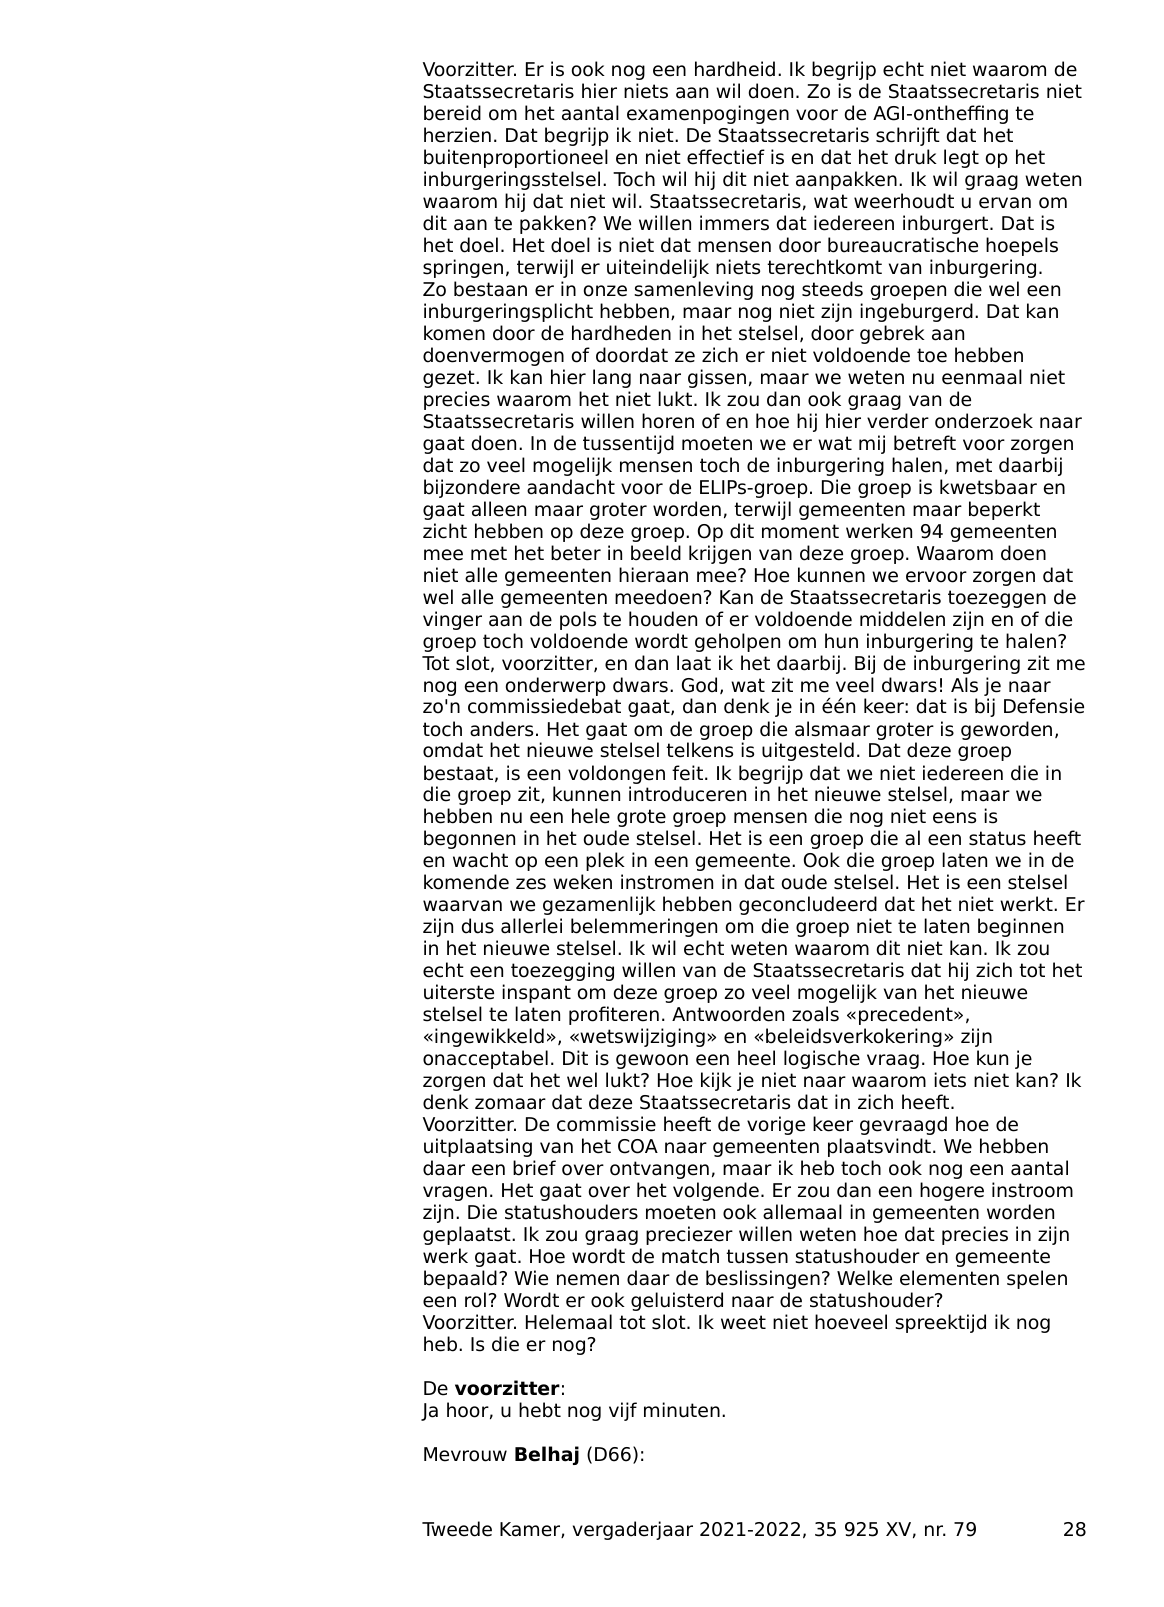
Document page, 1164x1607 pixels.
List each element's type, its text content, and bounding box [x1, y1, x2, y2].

text Mevrouw Belhaj (D66): [422, 1444, 1087, 1466]
text Voorzitter. Helemaal tot slot. Ik weet niet hoeveel spreektijd ik nog heb. Is die er nog? [422, 1312, 1087, 1356]
text Voorzitter. Er is ook nog een hardheid. Ik begrijp echt niet waarom de Staatssecretaris hier niets aan wil doen. Zo is de Staatssecretaris niet bereid om het aantal examenpogingen voor de AGI-ontheffing te herzien. Dat begrijp ik niet. De Staatssecretaris schrijft dat het buitenproportioneel en niet effectief is en dat het druk legt op het inburgeringsstelsel. Toch wil hij dit niet aanpakken. Ik wil graag weten waarom hij dat niet wil. Staatssecretaris, wat weerhoudt u ervan om dit aan te pakken? We willen immers dat iedereen inburgert. Dat is het doel. Het doel is niet dat mensen door bureaucratische hoepels springen, terwijl er uiteindelijk niets terechtkomt van inburgering. [422, 59, 1087, 279]
text Tot slot, voorzitter, en dan laat ik het daarbij. Bij de inburgering zit me nog een onderwerp dwars. God, wat zit me veel dwars! Als je naar zo'n commissiedebat gaat, dan denk je in één keer: dat is bij Defensie toch anders. Het gaat om de groep die alsmaar groter is geworden, omdat het nieuwe stelsel telkens is uitgesteld. Dat deze groep bestaat, is een voldongen feit. Ik begrijp dat we niet iedereen die in die groep zit, kunnen introduceren in het nieuwe stelsel, maar we hebben nu een hele grote groep mensen die nog niet eens is begonnen in het oude stelsel. Het is een groep die al een status heeft en wacht op een plek in een gemeente. Ook die groep laten we in de komende zes weken instromen in dat oude stelsel. Het is een stelsel waarvan we gezamenlijk hebben geconcludeerd dat het niet werkt. Er zijn dus allerlei belemmeringen om die groep niet te laten beginnen in het nieuwe stelsel. Ik wil echt weten waarom dit niet kan. Ik zou echt een toezegging willen van de Staatssecretaris dat hij zich tot het uiterste inspant om deze groep zo veel mogelijk van het nieuwe stelsel te laten profiteren. Antwoorden zoals «precedent», «ingewikkeld», «wetswijziging» en «beleidsverkokering» zijn onacceptabel. Dit is gewoon een heel logische vraag. Hoe kun je zorgen dat het wel lukt? Hoe kijk je niet naar waarom iets niet kan? Ik denk zomaar dat deze Staatssecretaris dat in zich heeft. [422, 652, 1087, 1114]
text Voorzitter. De commissie heeft de vorige keer gevraagd hoe de uitplaatsing van het COA naar gemeenten plaatsvindt. We hebben daar een brief over ontvangen, maar ik heb toch ook nog een aantal vragen. Het gaat over het volgende. Er zou dan een hogere instroom zijn. Die statushouders moeten ook allemaal in gemeenten worden geplaatst. Ik zou graag preciezer willen weten hoe dat precies in zijn werk gaat. Hoe wordt de match tussen statushouder en gemeente bepaald? Wie nemen daar de beslissingen? Welke elementen spelen een rol? Wordt er ook geluisterd naar de statushouder? [422, 1114, 1087, 1312]
text De voorzitter: [422, 1378, 1087, 1400]
text Zo bestaan er in onze samenleving nog steeds groepen die wel een inburgeringsplicht hebben, maar nog niet zijn ingeburgerd. Dat kan komen door de hardheden in het stelsel, door gebrek aan doenvermogen of doordat ze zich er niet voldoende toe hebben gezet. Ik kan hier lang naar gissen, maar we weten nu eenmaal niet precies waarom het niet lukt. Ik zou dan ook graag van de Staatssecretaris willen horen of en hoe hij hier verder onderzoek naar gaat doen. In de tussentijd moeten we er wat mij betreft voor zorgen dat zo veel mogelijk mensen toch de inburgering halen, met daarbij bijzondere aandacht voor de ELIPs-groep. Die groep is kwetsbaar en gaat alleen maar groter worden, terwijl gemeenten maar beperkt zicht hebben op deze groep. Op dit moment werken 94 gemeenten mee met het beter in beeld krijgen van deze groep. Waarom doen niet alle gemeenten hieraan mee? Hoe kunnen we ervoor zorgen dat wel alle gemeenten meedoen? Kan de Staatssecretaris toezeggen de vinger aan de pols te houden of er voldoende middelen zijn en of die groep toch voldoende wordt geholpen om hun inburgering te halen? [422, 279, 1087, 652]
text Ja hoor, u hebt nog vijf minuten. [422, 1400, 1087, 1422]
